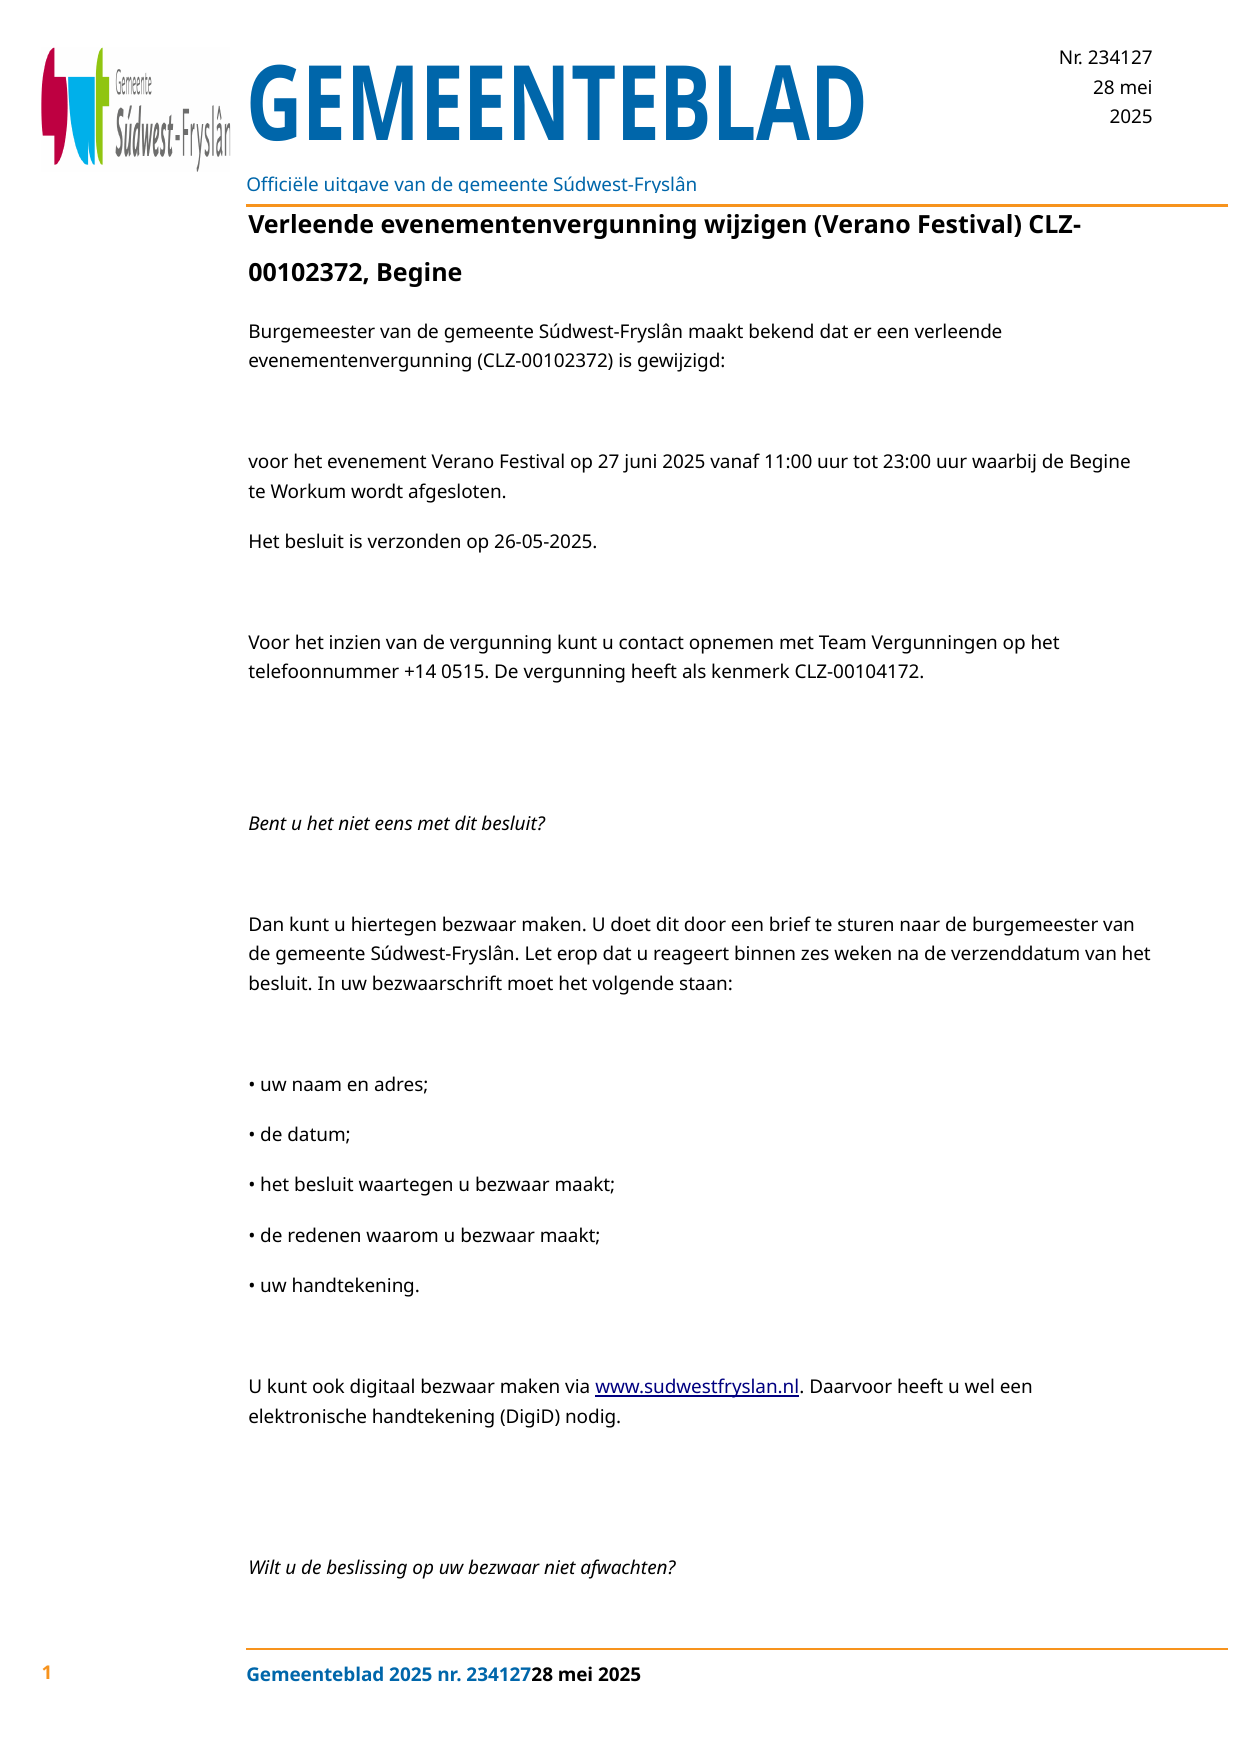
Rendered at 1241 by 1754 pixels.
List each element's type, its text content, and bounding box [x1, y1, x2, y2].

text Het besluit is verzonden op 26-05-2025. [248, 528, 1152, 554]
text Wilt u de beslissing op uw bezwaar niet afwachten? [248, 1554, 1152, 1580]
text U kunt ook digitaal bezwaar maken via www.sudwestfryslan.nl. Daarvoor heeft u wel een elektronische handtekening (DigiD) nodig. [248, 1373, 1152, 1429]
text • uw naam en adres; [248, 1071, 1152, 1097]
text Bent u het niet eens met dit besluit? [248, 810, 1152, 836]
text • het besluit waartegen u bezwaar maakt; [248, 1172, 1152, 1197]
text Verleende evenementenvergunning wijzigen (Verano Festival) CLZ-00102372, Begine [248, 207, 1152, 288]
text • uw handtekening. [248, 1272, 1152, 1298]
picture [41, 47, 231, 172]
text voor het evenement Verano Festival op 27 juni 2025 vanaf 11:00 uur tot 23:00 uur waarbij de Begine te Workum wordt afgesloten. [248, 448, 1152, 504]
text Voor het inzien van de vergunning kunt u contact opnemen met Team Vergunningen op het telefoonnummer +14 0515. De vergunning heeft als kenmerk CLZ-00104172. [248, 629, 1152, 684]
text Burgemeester van de gemeente Súdwest-Fryslân maakt bekend dat er een verleende evenementenvergunning (CLZ-00102372) is gewijzigd: [248, 318, 1152, 373]
text • de redenen waarom u bezwaar maakt; [248, 1222, 1152, 1248]
text • de datum; [248, 1121, 1152, 1147]
text Dan kunt u hiertegen bezwaar maken. U doet dit door een brief te sturen naar de burgemeester van de gemeente Súdwest-Fryslân. Let erop dat u reageert binnen zes weken na de verzenddatum van het besluit. In uw bezwaarschrift moet het volgende staan: [248, 911, 1152, 996]
